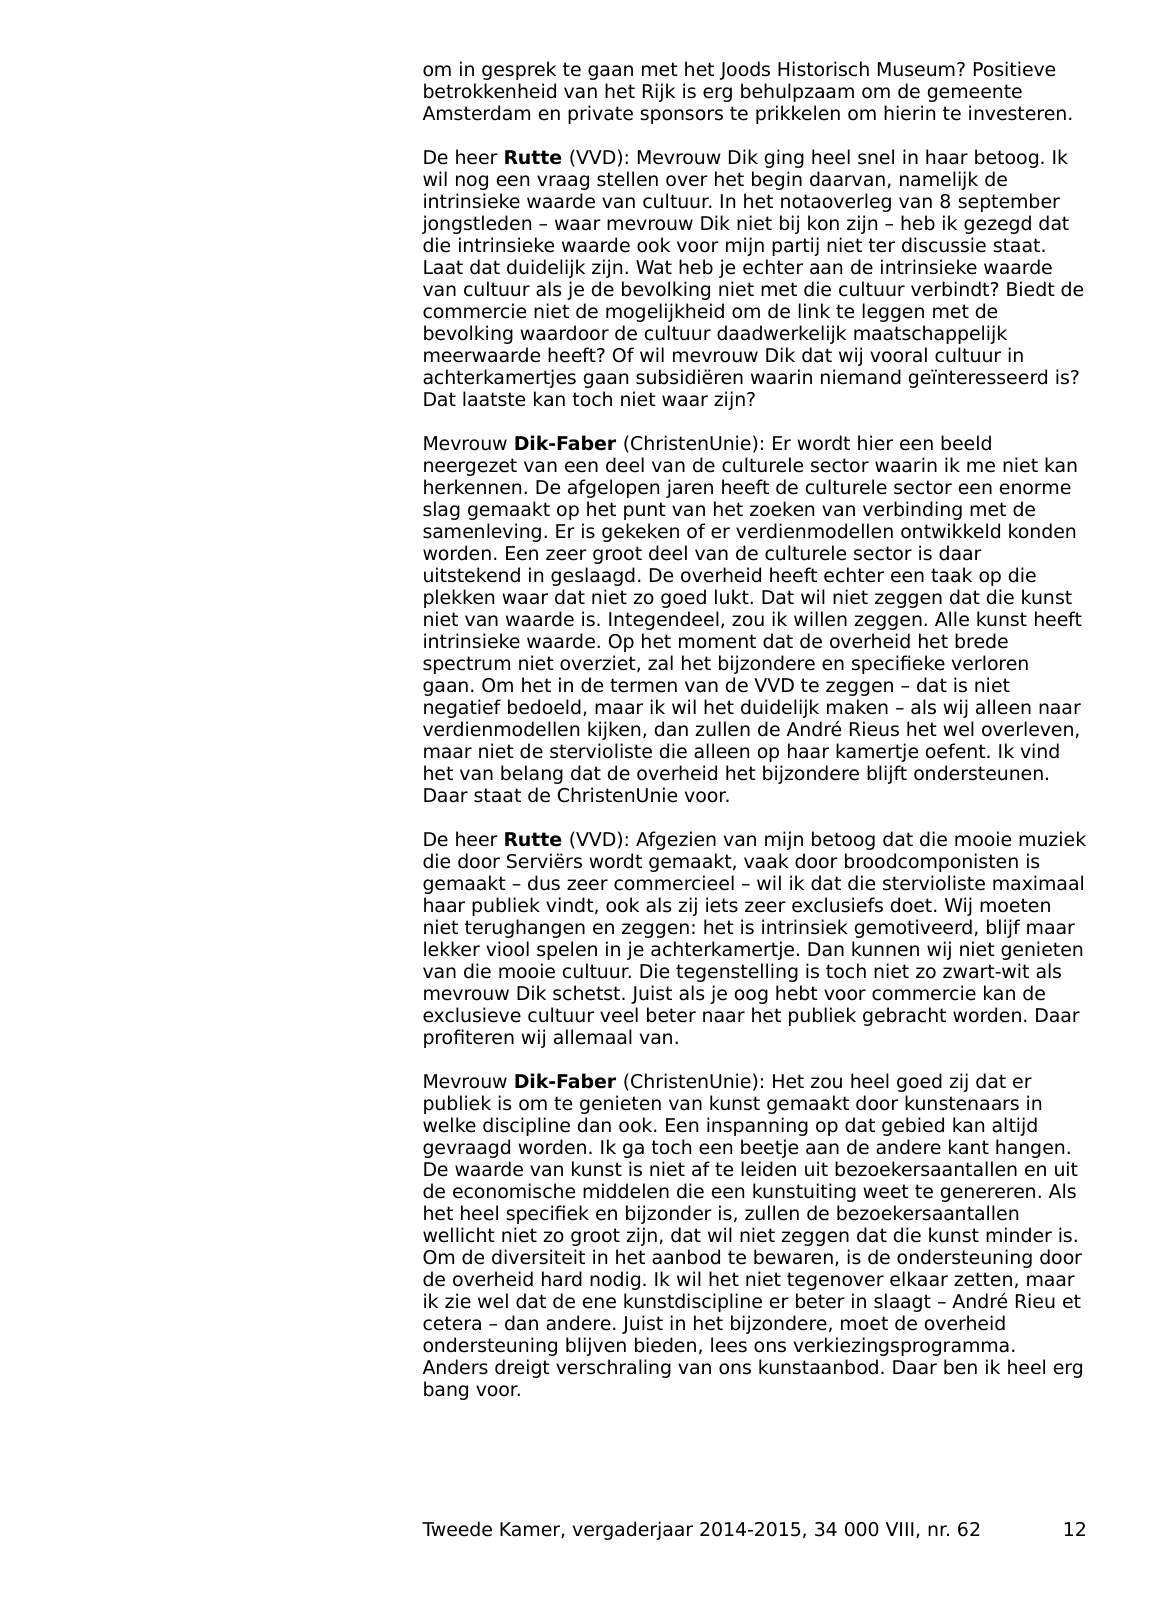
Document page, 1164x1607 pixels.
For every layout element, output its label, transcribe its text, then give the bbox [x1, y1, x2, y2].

text Mevrouw Dik-Faber (ChristenUnie): Het zou heel goed zij dat er publiek is om te genieten van kunst gemaakt door kunstenaars in welke discipline dan ook. Een inspanning op dat gebied kan altijd gevraagd worden. Ik ga toch een beetje aan de andere kant hangen. De waarde van kunst is niet af te leiden uit bezoekersaantallen en uit de economische middelen die een kunstuiting weet te genereren. Als het heel specifiek en bijzonder is, zullen de bezoekersaantallen wellicht niet zo groot zijn, dat wil niet zeggen dat die kunst minder is. Om de diversiteit in het aanbod te bewaren, is de ondersteuning door de overheid hard nodig. Ik wil het niet tegenover elkaar zetten, maar ik zie wel dat de ene kunstdiscipline er beter in slaagt – André Rieu et cetera – dan andere. Juist in het bijzondere, moet de overheid ondersteuning blijven bieden, lees ons verkiezingsprogramma. Anders dreigt verschraling van ons kunstaanbod. Daar ben ik heel erg bang voor. [422, 1071, 1087, 1401]
text De heer Rutte (VVD): Afgezien van mijn betoog dat die mooie muziek die door Serviërs wordt gemaakt, vaak door broodcomponisten is gemaakt – dus zeer commercieel – wil ik dat die stervioliste maximaal haar publiek vindt, ook als zij iets zeer exclusiefs doet. Wij moeten niet terughangen en zeggen: het is intrinsiek gemotiveerd, blijf maar lekker viool spelen in je achterkamertje. Dan kunnen wij niet genieten van die mooie cultuur. Die tegenstelling is toch niet zo zwart-wit als mevrouw Dik schetst. Juist als je oog hebt voor commercie kan de exclusieve cultuur veel beter naar het publiek gebracht worden. Daar profiteren wij allemaal van. [422, 829, 1087, 1049]
text Mevrouw Dik-Faber (ChristenUnie): Er wordt hier een beeld neergezet van een deel van de culturele sector waarin ik me niet kan herkennen. De afgelopen jaren heeft de culturele sector een enorme slag gemaakt op het punt van het zoeken van verbinding met de samenleving. Er is gekeken of er verdienmodellen ontwikkeld konden worden. Een zeer groot deel van de culturele sector is daar uitstekend in geslaagd. De overheid heeft echter een taak op die plekken waar dat niet zo goed lukt. Dat wil niet zeggen dat die kunst niet van waarde is. Integendeel, zou ik willen zeggen. Alle kunst heeft intrinsieke waarde. Op het moment dat de overheid het brede spectrum niet overziet, zal het bijzondere en specifieke verloren gaan. Om het in de termen van de VVD te zeggen – dat is niet negatief bedoeld, maar ik wil het duidelijk maken – als wij alleen naar verdienmodellen kijken, dan zullen de André Rieus het wel overleven, maar niet de stervioliste die alleen op haar kamertje oefent. Ik vind het van belang dat de overheid het bijzondere blijft ondersteunen. Daar staat de ChristenUnie voor. [422, 433, 1087, 807]
text De heer Rutte (VVD): Mevrouw Dik ging heel snel in haar betoog. Ik wil nog een vraag stellen over het begin daarvan, namelijk de intrinsieke waarde van cultuur. In het notaoverleg van 8 september jongstleden – waar mevrouw Dik niet bij kon zijn – heb ik gezegd dat die intrinsieke waarde ook voor mijn partij niet ter discussie staat. Laat dat duidelijk zijn. Wat heb je echter aan de intrinsieke waarde van cultuur als je de bevolking niet met die cultuur verbindt? Biedt de commercie niet de mogelijkheid om de link te leggen met de bevolking waardoor de cultuur daadwerkelijk maatschappelijk meerwaarde heeft? Of wil mevrouw Dik dat wij vooral cultuur in achterkamertjes gaan subsidiëren waarin niemand geïnteresseerd is? Dat laatste kan toch niet waar zijn? [422, 147, 1087, 411]
text om in gesprek te gaan met het Joods Historisch Museum? Positieve betrokkenheid van het Rijk is erg behulpzaam om de gemeente Amsterdam en private sponsors te prikkelen om hierin te investeren. [422, 59, 1087, 125]
